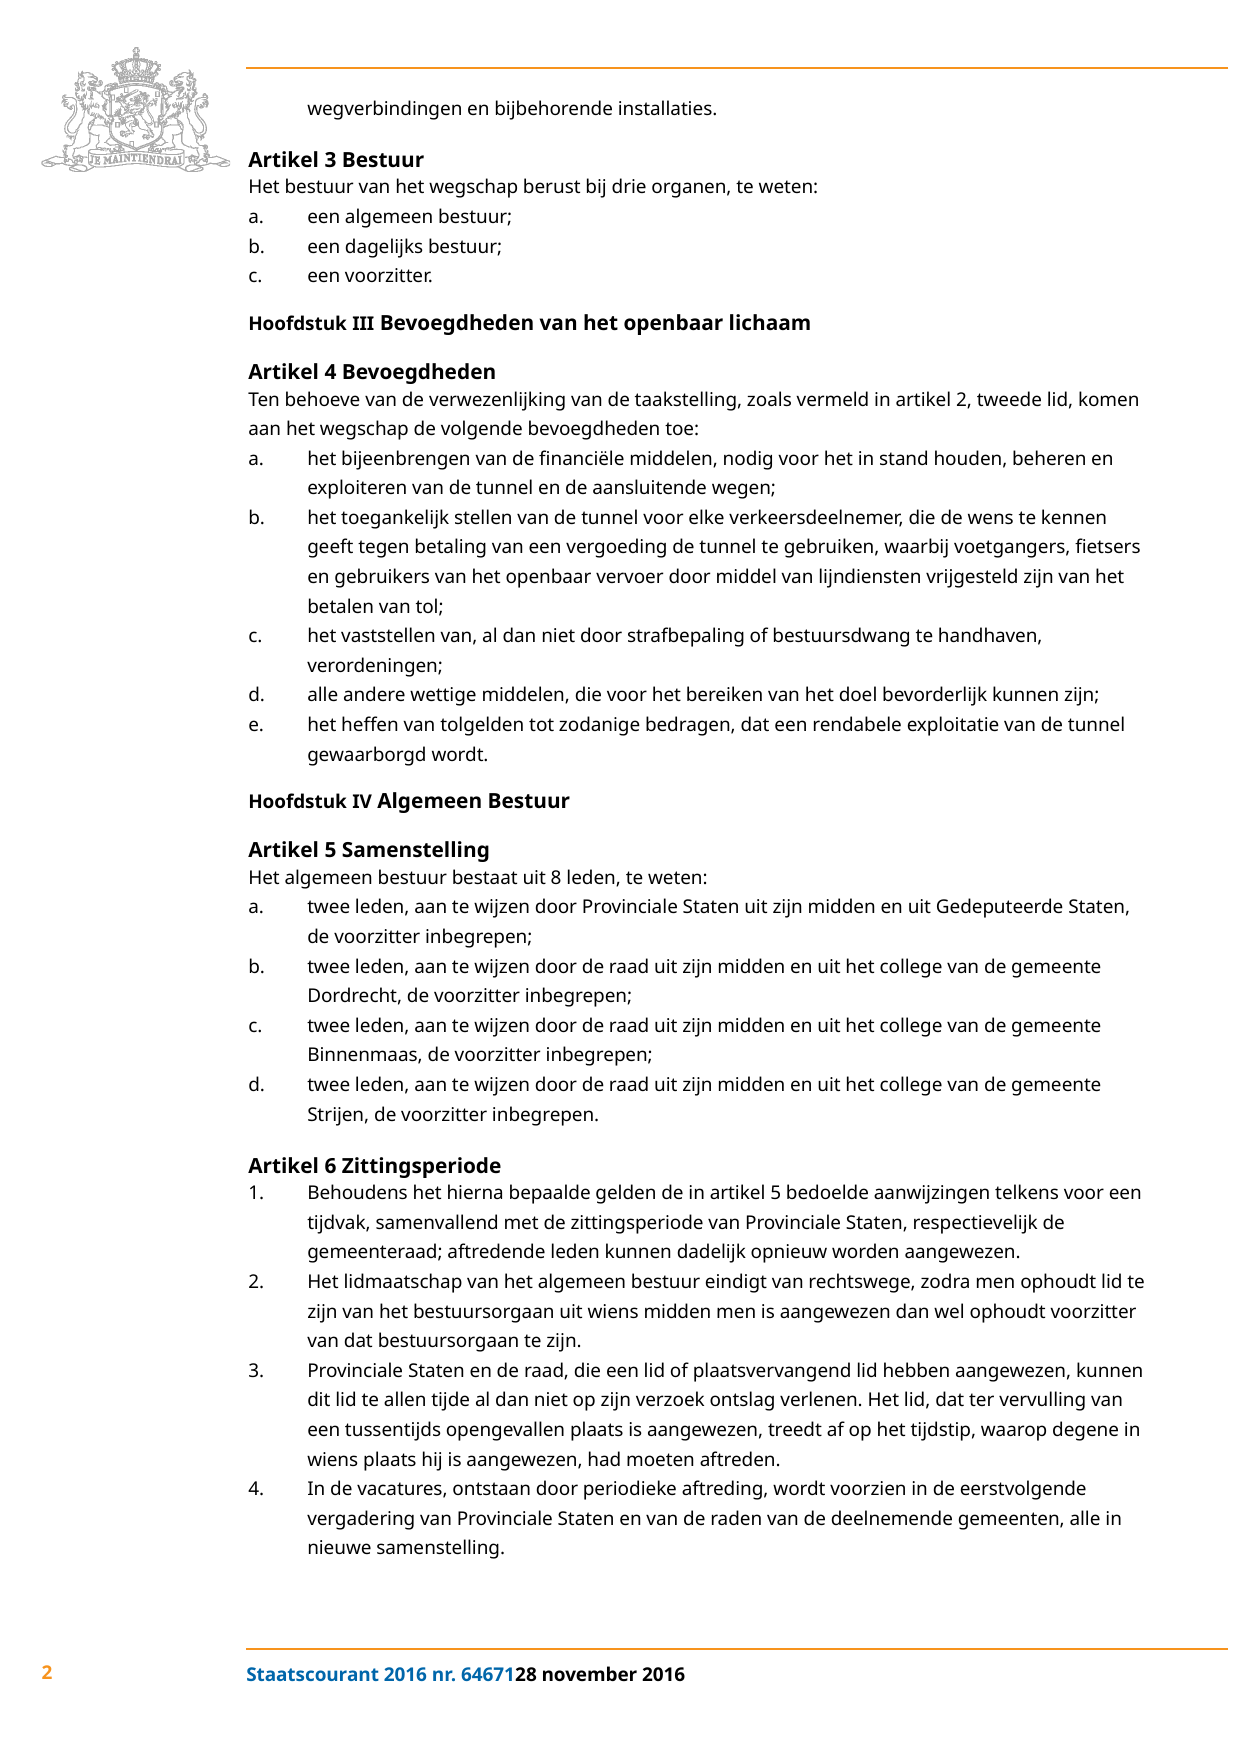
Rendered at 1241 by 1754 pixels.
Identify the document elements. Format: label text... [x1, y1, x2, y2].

text Het algemeen bestuur bestaat uit 8 leden, te weten: [248, 864, 1152, 890]
text Hoofdstuk III Bevoegdheden van het openbaar lichaam [248, 308, 1152, 336]
list twee leden, aan te wijzen door de raad uit zijn midden en uit het college van de gemeente Dordrecht, de voorzitter inbegrepen; [248, 953, 1152, 1008]
list het bijeenbrengen van de financiële middelen, nodig voor het in stand houden, beheren en exploiteren van de tunnel en de aansluitende wegen; [248, 445, 1152, 500]
text Artikel 6 Zittingsperiode [248, 1151, 1152, 1179]
list een dagelijks bestuur; [248, 233, 1152, 258]
list een voorzitter. [248, 262, 1152, 288]
list wegverbindingen en bijbehorende installaties. [248, 95, 1152, 121]
list twee leden, aan te wijzen door de raad uit zijn midden en uit het college van de gemeente Binnenmaas, de voorzitter inbegrepen; [248, 1012, 1152, 1067]
list twee leden, aan te wijzen door de raad uit zijn midden en uit het college van de gemeente Strijen, de voorzitter inbegrepen. [248, 1071, 1152, 1126]
text Hoofdstuk IV Algemeen Bestuur [248, 786, 1152, 815]
text Ten behoeve van de verwezenlijking van de taakstelling, zoals vermeld in artikel 2, tweede lid, komen aan het wegschap de volgende bevoegdheden toe: [248, 386, 1152, 441]
list In de vacatures, ontstaan door periodieke aftreding, wordt voorzien in de eerstvolgende vergadering van Provinciale Staten en van de raden van de deelnemende gemeenten, alle in nieuwe samenstelling. [248, 1475, 1152, 1560]
picture [41, 47, 231, 172]
list Behoudens het hierna bepaalde gelden de in artikel 5 bedoelde aanwijzingen telkens voor een tijdvak, samenvallend met de zittingsperiode van Provinciale Staten, respectievelijk de gemeenteraad; aftredende leden kunnen dadelijk opnieuw worden aangewezen. [248, 1179, 1152, 1264]
text Het bestuur van het wegschap berust bij drie organen, te weten: [248, 174, 1152, 199]
list Het lidmaatschap van het algemeen bestuur eindigt van rechtswege, zodra men ophoudt lid te zijn van het bestuursorgaan uit wiens midden men is aangewezen dan wel ophoudt voorzitter van dat bestuursorgaan te zijn. [248, 1268, 1152, 1353]
list het heffen van tolgelden tot zodanige bedragen, dat een rendabele exploitatie van de tunnel gewaarborgd wordt. [248, 711, 1152, 766]
list het toegankelijk stellen van de tunnel voor elke verkeersdeelnemer, die de wens te kennen geeft tegen betaling van een vergoeding de tunnel te gebruiken, waarbij voetgangers, fietsers en gebruikers van het openbaar vervoer door middel van lijndiensten vrijgesteld zijn van het betalen van tol; [248, 504, 1152, 618]
list het vaststellen van, al dan niet door strafbepaling of bestuursdwang te handhaven, verordeningen; [248, 622, 1152, 678]
list twee leden, aan te wijzen door Provinciale Staten uit zijn midden en uit Gedeputeerde Staten, de voorzitter inbegrepen; [248, 894, 1152, 949]
list Provinciale Staten en de raad, die een lid of plaatsvervangend lid hebben aangewezen, kunnen dit lid te allen tijde al dan niet op zijn verzoek ontslag verlenen. Het lid, dat ter vervulling van een tussentijds opengevallen plaats is aangewezen, treedt af op het tijdstip, waarop degene in wiens plaats hij is aangewezen, had moeten aftreden. [248, 1357, 1152, 1472]
text Artikel 5 Samenstelling [248, 836, 1152, 864]
list een algemeen bestuur; [248, 203, 1152, 229]
text Artikel 3 Bestuur [248, 145, 1152, 174]
text Artikel 4 Bevoegdheden [248, 357, 1152, 386]
list alle andere wettige middelen, die voor het bereiken van het doel bevorderlijk kunnen zijn; [248, 682, 1152, 707]
